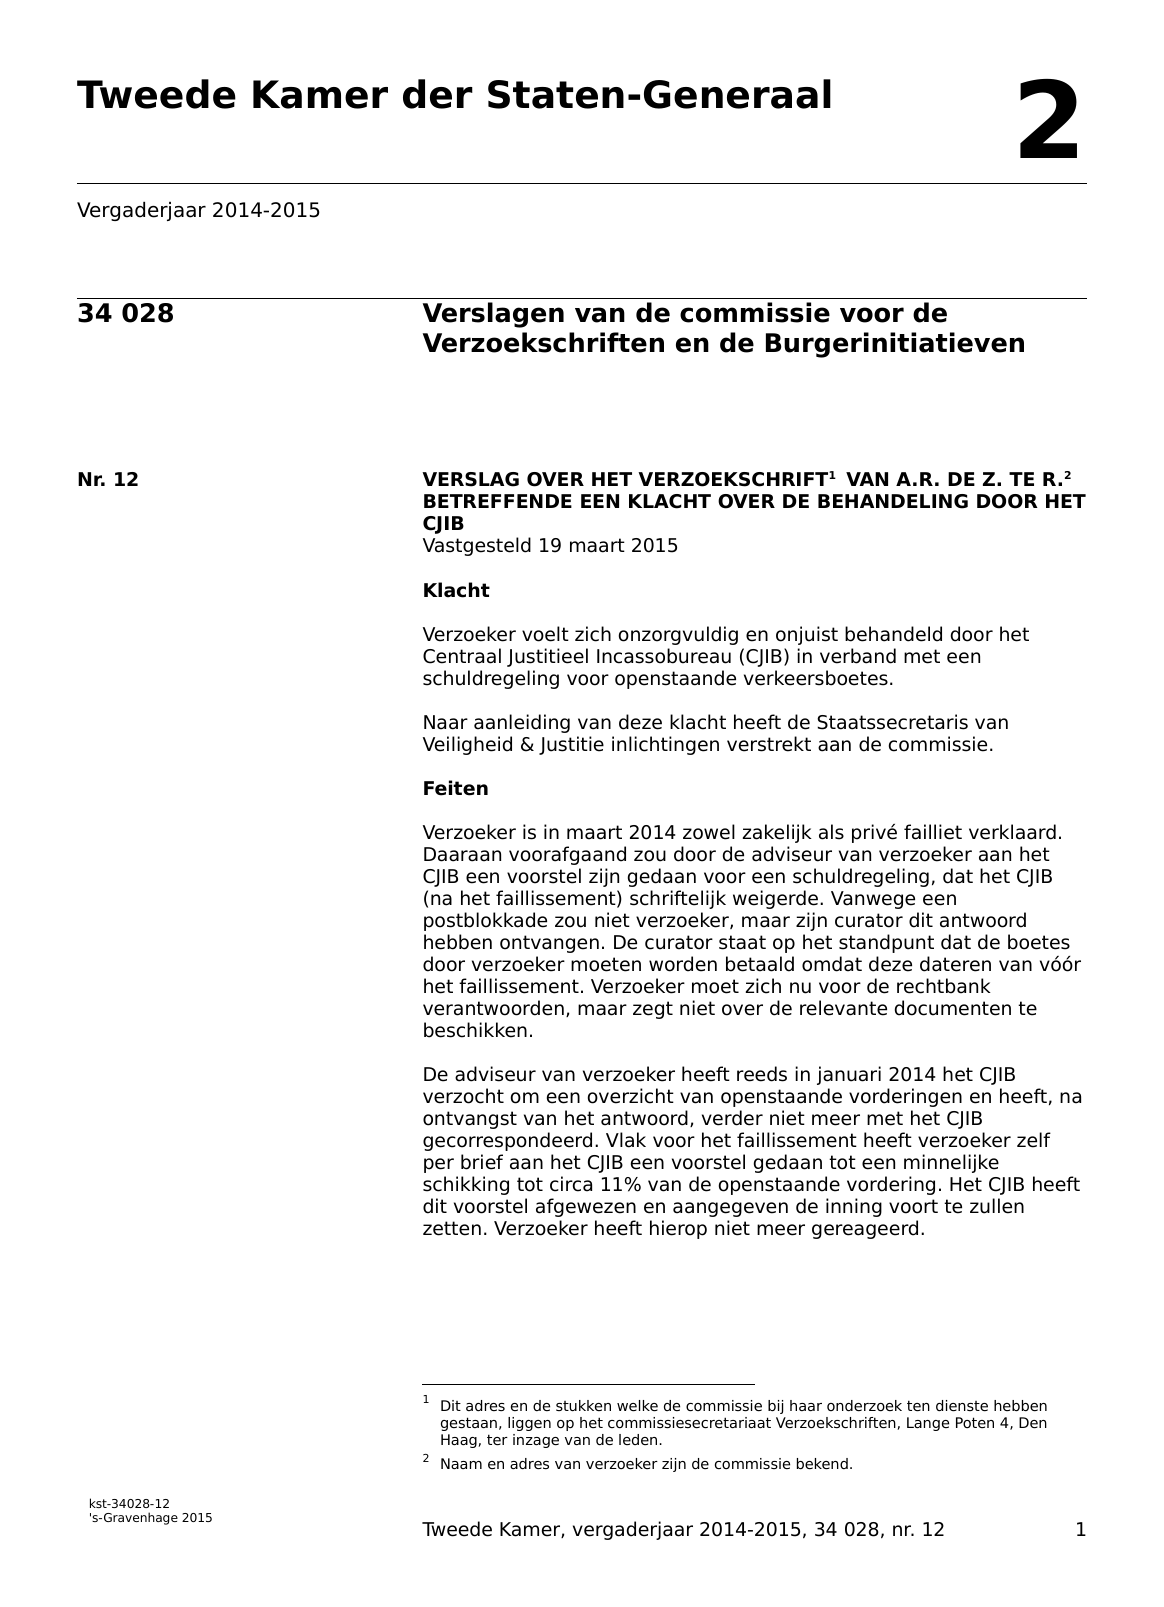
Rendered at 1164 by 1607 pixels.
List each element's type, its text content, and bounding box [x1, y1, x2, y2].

text Naam en adres van verzoeker zijn de commissie bekend. [422, 1452, 1087, 1474]
table_header Tweede Kamer der Staten-Generaal [77, 59, 886, 183]
text Verzoeker voelt zich onzorgvuldig en onjuist behandeld door het Centraal Justitieel Incassobureau (CJIB) in verband met een schuldregeling voor openstaande verkeersboetes. [422, 624, 1087, 689]
text Vastgesteld 19 maart 2015 [422, 535, 1087, 557]
subtitle 34 028 Verslagen van de commissie voor de Verzoekschriften en de Burgerinitiatieven [77, 299, 1087, 358]
text Naar aanleiding van deze klacht heeft de Staatssecretaris van Veiligheid & Justitie inlichtingen verstrekt aan de commissie. [422, 712, 1087, 756]
table_header 2 [886, 59, 1087, 183]
subtitle Klacht [422, 579, 1087, 601]
text 's-Gravenhage 2015 [88, 1511, 323, 1525]
text kst-34028-12 [88, 1497, 323, 1511]
subtitle Nr. 12 VERSLAG OVER HET VERZOEKSCHRIFT VAN A.R. DE Z. TE R. BETREFFENDE EEN KLACHT OVER DE BEHANDELING DOOR HET CJIB [77, 469, 1087, 535]
table_cell Vergaderjaar 2014-2015 [77, 184, 1087, 298]
text Verzoeker is in maart 2014 zowel zakelijk als privé failliet verklaard. Daaraan voorafgaand zou door de adviseur van verzoeker aan het CJIB een voorstel zijn gedaan voor een schuldregeling, dat het CJIB (na het faillissement) schriftelijk weigerde. Vanwege een postblokkade zou niet verzoeker, maar zijn curator dit antwoord hebben ontvangen. De curator staat op het standpunt dat de boetes door verzoeker moeten worden betaald omdat deze dateren van vóór het faillissement. Verzoeker moet zich nu voor de rechtbank verantwoorden, maar zegt niet over de relevante documenten te beschikken. [422, 822, 1087, 1042]
text De adviseur van verzoeker heeft reeds in januari 2014 het CJIB verzocht om een overzicht van openstaande vorderingen en heeft, na ontvangst van het antwoord, verder niet meer met het CJIB gecorrespondeerd. Vlak voor het faillissement heeft verzoeker zelf per brief aan het CJIB een voorstel gedaan tot een minnelijke schikking tot circa 11% van de openstaande vordering. Het CJIB heeft dit voorstel afgewezen en aangegeven de inning voort te zullen zetten. Verzoeker heeft hierop niet meer gereageerd. [422, 1064, 1087, 1240]
text Dit adres en de stukken welke de commissie bij haar onderzoek ten dienste hebben gestaan, liggen op het commissiesecretariaat Verzoekschriften, Lange Poten 4, Den Haag, ter inzage van de leden. [422, 1393, 1087, 1449]
subtitle Feiten [422, 778, 1087, 800]
